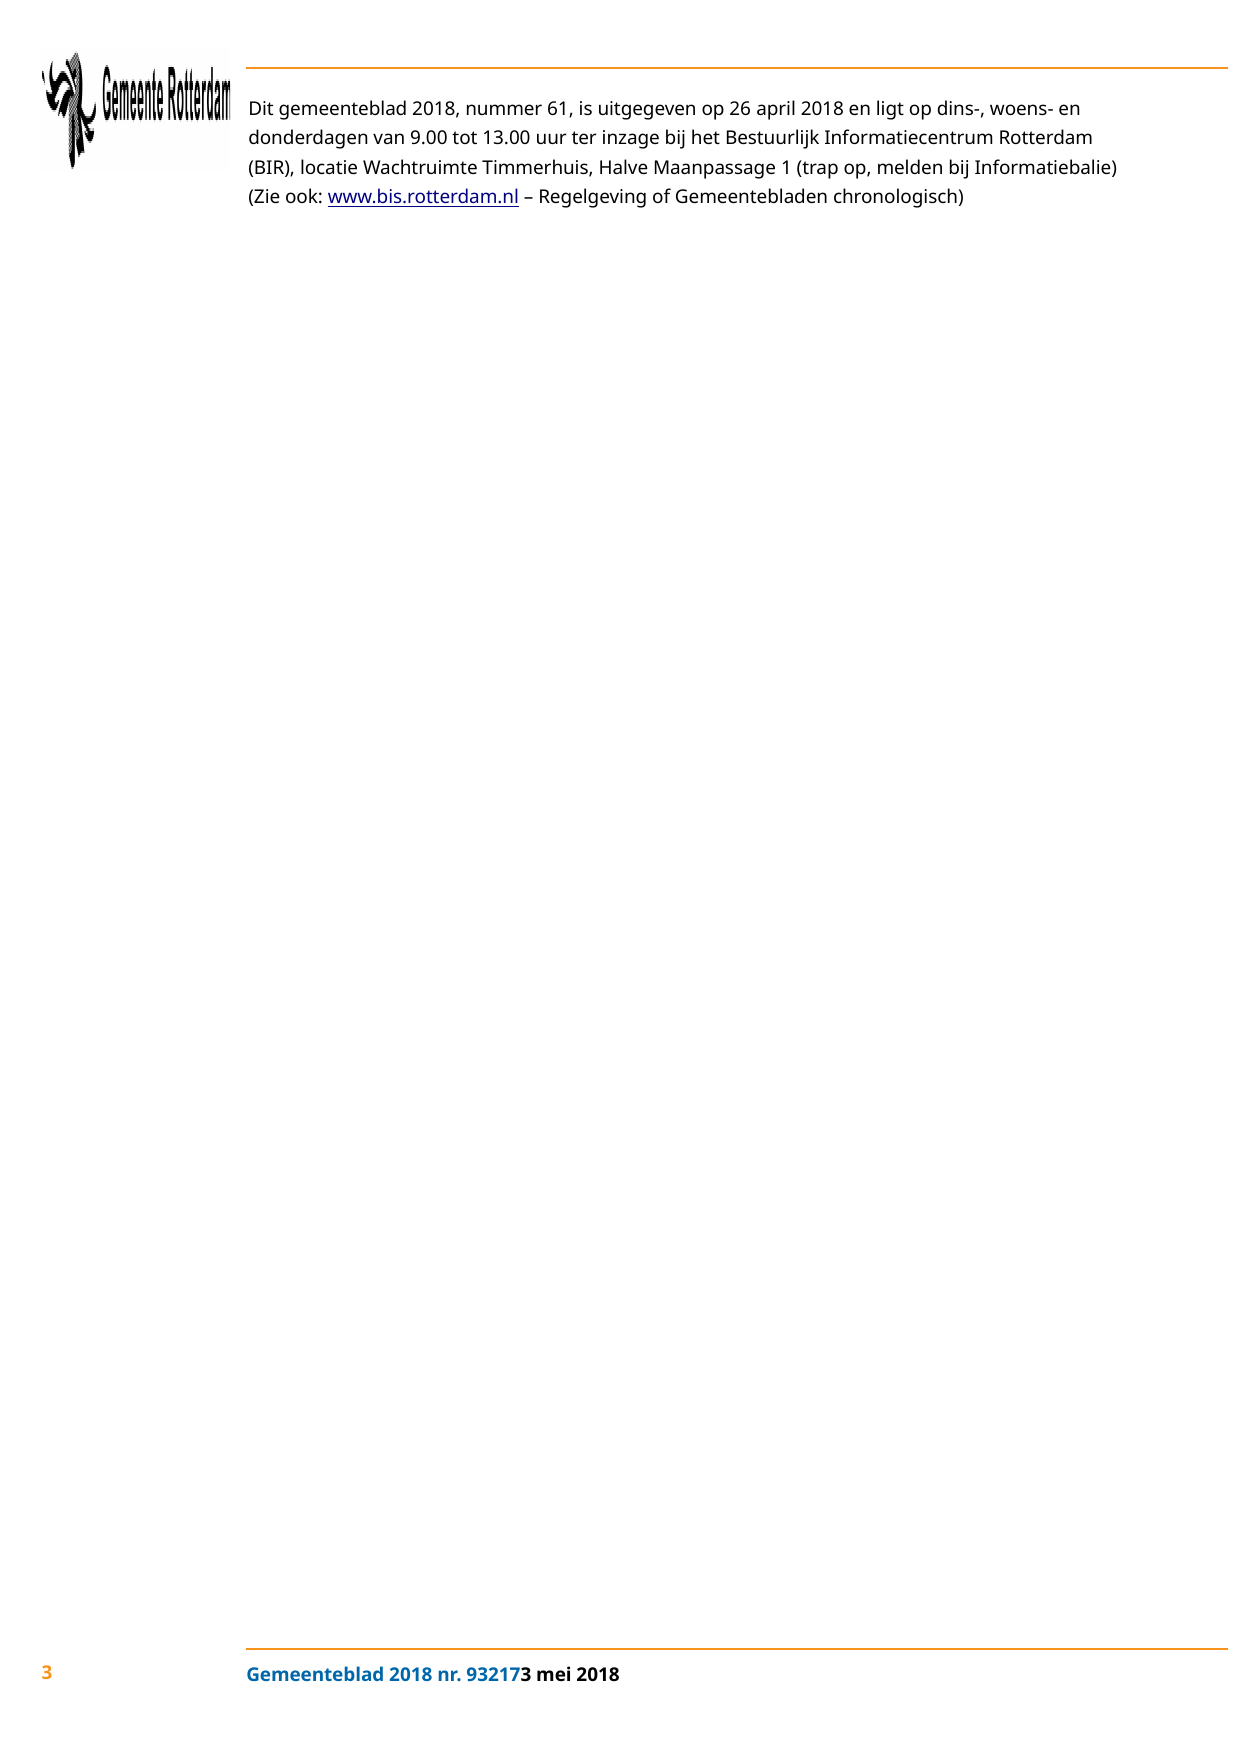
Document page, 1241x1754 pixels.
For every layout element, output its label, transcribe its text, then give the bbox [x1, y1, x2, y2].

text Dit gemeenteblad 2018, nummer 61, is uitgegeven op 26 april 2018 en ligt op dins-, woens- en donderdagen van 9.00 tot 13.00 uur ter inzage bij het Bestuurlijk Informatiecentrum Rotterdam (BIR), locatie Wachtruimte Timmerhuis, Halve Maanpassage 1 (trap op, melden bij Informatiebalie) [248, 95, 1152, 180]
picture [41, 47, 231, 172]
text (Zie ook: www.bis.rotterdam.nl – Regelgeving of Gemeentebladen chronologisch) [248, 184, 1152, 209]
